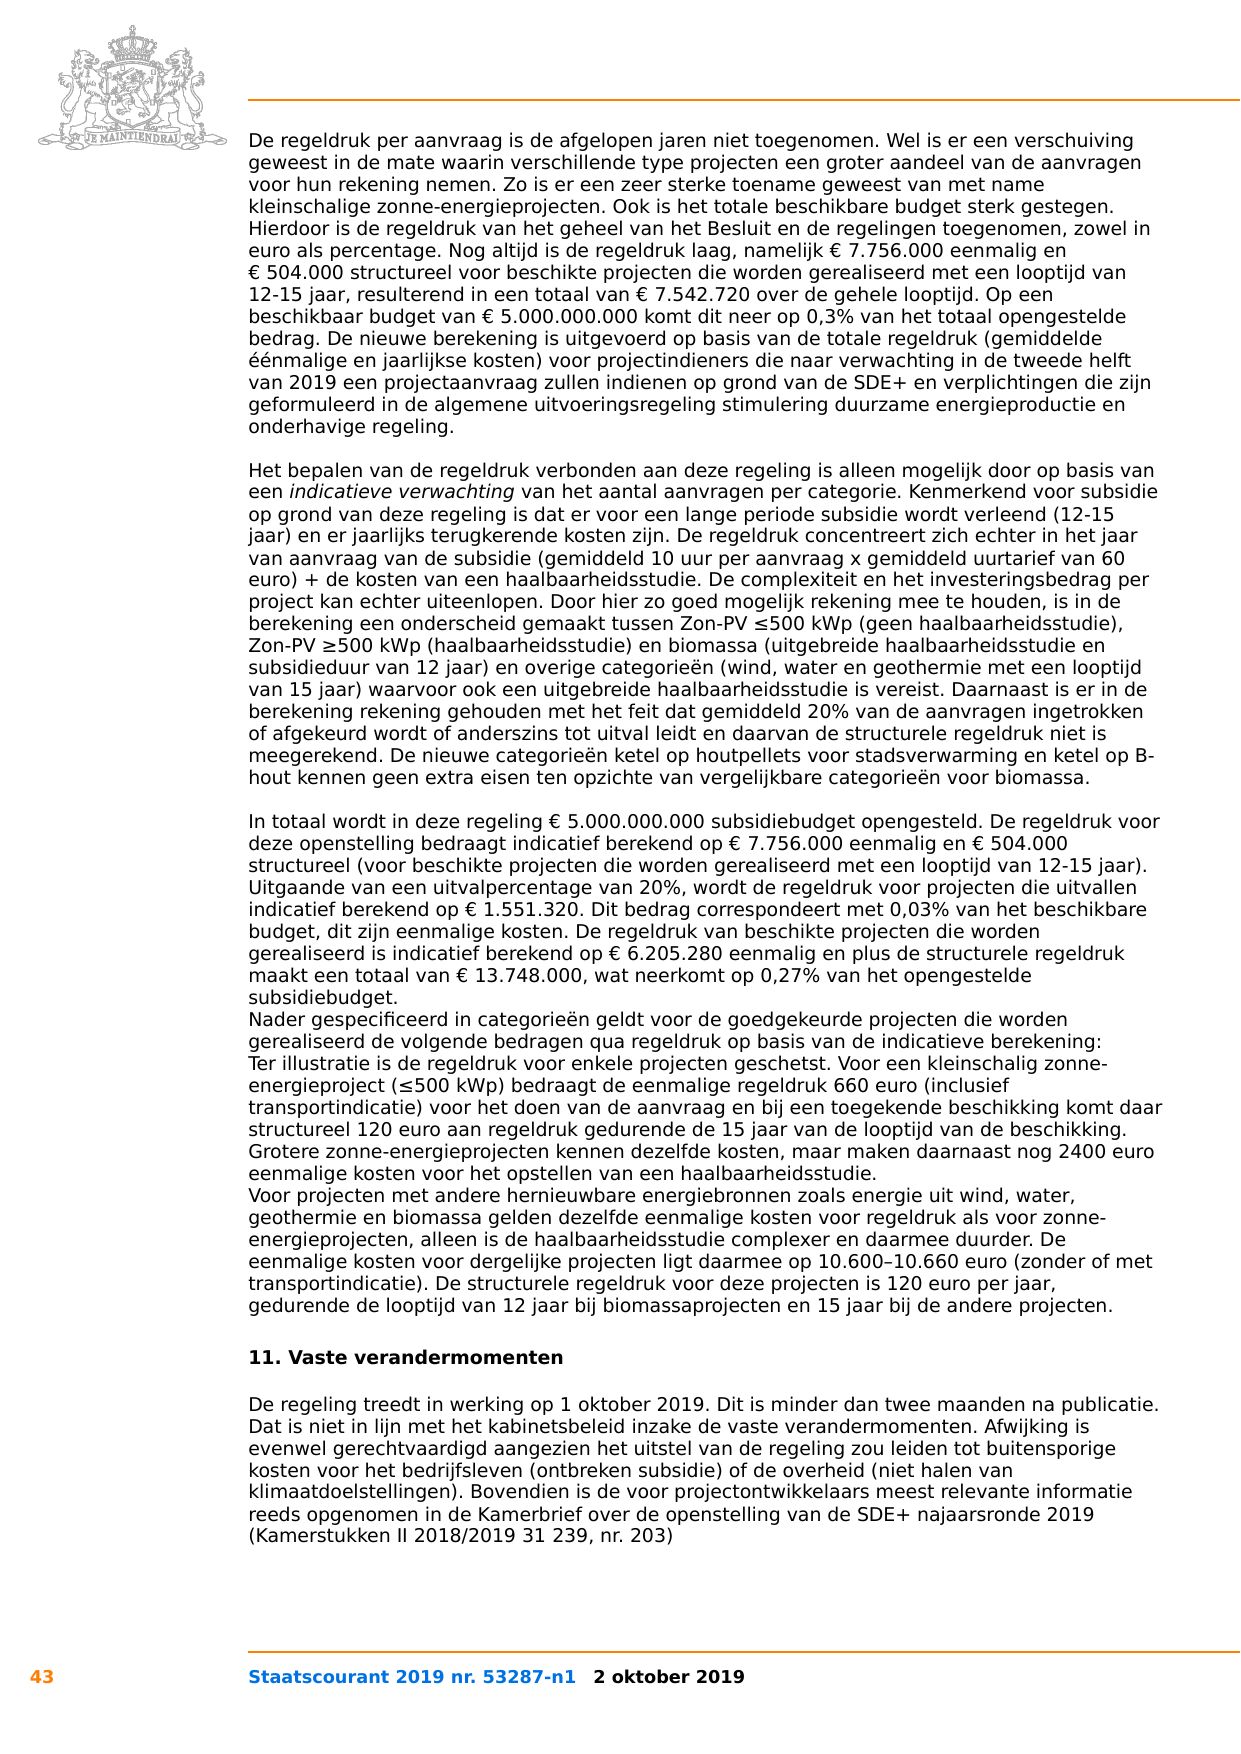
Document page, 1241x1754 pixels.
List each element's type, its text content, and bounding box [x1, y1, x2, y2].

subtitle 11. Vaste verandermomenten [248, 1347, 1163, 1368]
text Het bepalen van de regeldruk verbonden aan deze regeling is alleen mogelijk door op basis van een indicatieve verwachting van het aantal aanvragen per categorie. Kenmerkend voor subsidie op grond van deze regeling is dat er voor een lange periode subsidie wordt verleend (12-15 jaar) en er jaarlijks terugkerende kosten zijn. De regeldruk concentreert zich echter in het jaar van aanvraag van de subsidie (gemiddeld 10 uur per aanvraag x gemiddeld uurtarief van 60 euro) + de kosten van een haalbaarheidsstudie. De complexiteit en het investeringsbedrag per project kan echter uiteenlopen. Door hier zo goed mogelijk rekening mee te houden, is in de berekening een onderscheid gemaakt tussen Zon-PV ≤500 kWp (geen haalbaarheidsstudie), Zon-PV ≥500 kWp (haalbaarheidsstudie) en biomassa (uitgebreide haalbaarheidsstudie en subsidieduur van 12 jaar) en overige categorieën (wind, water en geothermie met een looptijd van 15 jaar) waarvoor ook een uitgebreide haalbaarheidsstudie is vereist. Daarnaast is er in de berekening rekening gehouden met het feit dat gemiddeld 20% van de aanvragen ingetrokken of afgekeurd wordt of anderszins tot uitval leidt en daarvan de structurele regeldruk niet is meegerekend. De nieuwe categorieën ketel op houtpellets voor stadsverwarming en ketel op B-hout kennen geen extra eisen ten opzichte van vergelijkbare categorieën voor biomassa. [248, 459, 1163, 789]
text Voor projecten met andere hernieuwbare energiebronnen zoals energie uit wind, water, geothermie en biomassa gelden dezelfde eenmalige kosten voor regeldruk als voor zonne-energieprojecten, alleen is de haalbaarheidsstudie complexer en daarmee duurder. De eenmalige kosten voor dergelijke projecten ligt daarmee op 10.600–10.660 euro (zonder of met transportindicatie). De structurele regeldruk voor deze projecten is 120 euro per jaar, gedurende de looptijd van 12 jaar bij biomassaprojecten en 15 jaar bij de andere projecten. [248, 1185, 1163, 1317]
text Ter illustratie is de regeldruk voor enkele projecten geschetst. Voor een kleinschalig zonne-energieproject (≤500 kWp) bedraagt de eenmalige regeldruk 660 euro (inclusief transportindicatie) voor het doen van de aanvraag en bij een toegekende beschikking komt daar structureel 120 euro aan regeldruk gedurende de 15 jaar van de looptijd van de beschikking. Grotere zonne-energieprojecten kennen dezelfde kosten, maar maken daarnaast nog 2400 euro eenmalige kosten voor het opstellen van een haalbaarheidsstudie. [248, 1053, 1163, 1185]
text De regeldruk per aanvraag is de afgelopen jaren niet toegenomen. Wel is er een verschuiving geweest in de mate waarin verschillende type projecten een groter aandeel van de aanvragen voor hun rekening nemen. Zo is er een zeer sterke toename geweest van met name kleinschalige zonne-energieprojecten. Ook is het totale beschikbare budget sterk gestegen. Hierdoor is de regeldruk van het geheel van het Besluit en de regelingen toegenomen, zowel in euro als percentage. Nog altijd is de regeldruk laag, namelijk € 7.756.000 eenmalig en € 504.000 structureel voor beschikte projecten die worden gerealiseerd met een looptijd van 12-15 jaar, resulterend in een totaal van € 7.542.720 over de gehele looptijd. Op een beschikbaar budget van € 5.000.000.000 komt dit neer op 0,3% van het totaal opengestelde bedrag. De nieuwe berekening is uitgevoerd op basis van de totale regeldruk (gemiddelde éénmalige en jaarlijkse kosten) voor projectindieners die naar verwachting in de tweede helft van 2019 een projectaanvraag zullen indienen op grond van de SDE+ en verplichtingen die zijn geformuleerd in de algemene uitvoeringsregeling stimulering duurzame energieproductie en onderhavige regeling. [248, 130, 1163, 438]
text Nader gespecificeerd in categorieën geldt voor de goedgekeurde projecten die worden gerealiseerd de volgende bedragen qua regeldruk op basis van de indicatieve berekening: [248, 1009, 1163, 1053]
text In totaal wordt in deze regeling € 5.000.000.000 subsidiebudget opengesteld. De regeldruk voor deze openstelling bedraagt indicatief berekend op € 7.756.000 eenmalig en € 504.000 structureel (voor beschikte projecten die worden gerealiseerd met een looptijd van 12-15 jaar). Uitgaande van een uitvalpercentage van 20%, wordt de regeldruk voor projecten die uitvallen indicatief berekend op € 1.551.320. Dit bedrag correspondeert met 0,03% van het beschikbare budget, dit zijn eenmalige kosten. De regeldruk van beschikte projecten die worden gerealiseerd is indicatief berekend op € 6.205.280 eenmalig en plus de structurele regeldruk maakt een totaal van € 13.748.000, wat neerkomt op 0,27% van het opengestelde subsidiebudget. [248, 811, 1163, 1009]
text De regeling treedt in werking op 1 oktober 2019. Dit is minder dan twee maanden na publicatie. Dat is niet in lijn met het kabinetsbeleid inzake de vaste verandermomenten. Afwijking is evenwel gerechtvaardigd aangezien het uitstel van de regeling zou leiden tot buitensporige kosten voor het bedrijfsleven (ontbreken subsidie) of de overheid (niet halen van klimaatdoelstellingen). Bovendien is de voor projectontwikkelaars meest relevante informatie reeds opgenomen in de Kamerbrief over de openstelling van de SDE+ najaarsronde 2019 (Kamerstukken II 2018/2019 31 239, nr. 203) [248, 1393, 1163, 1547]
picture [38, 25, 227, 150]
